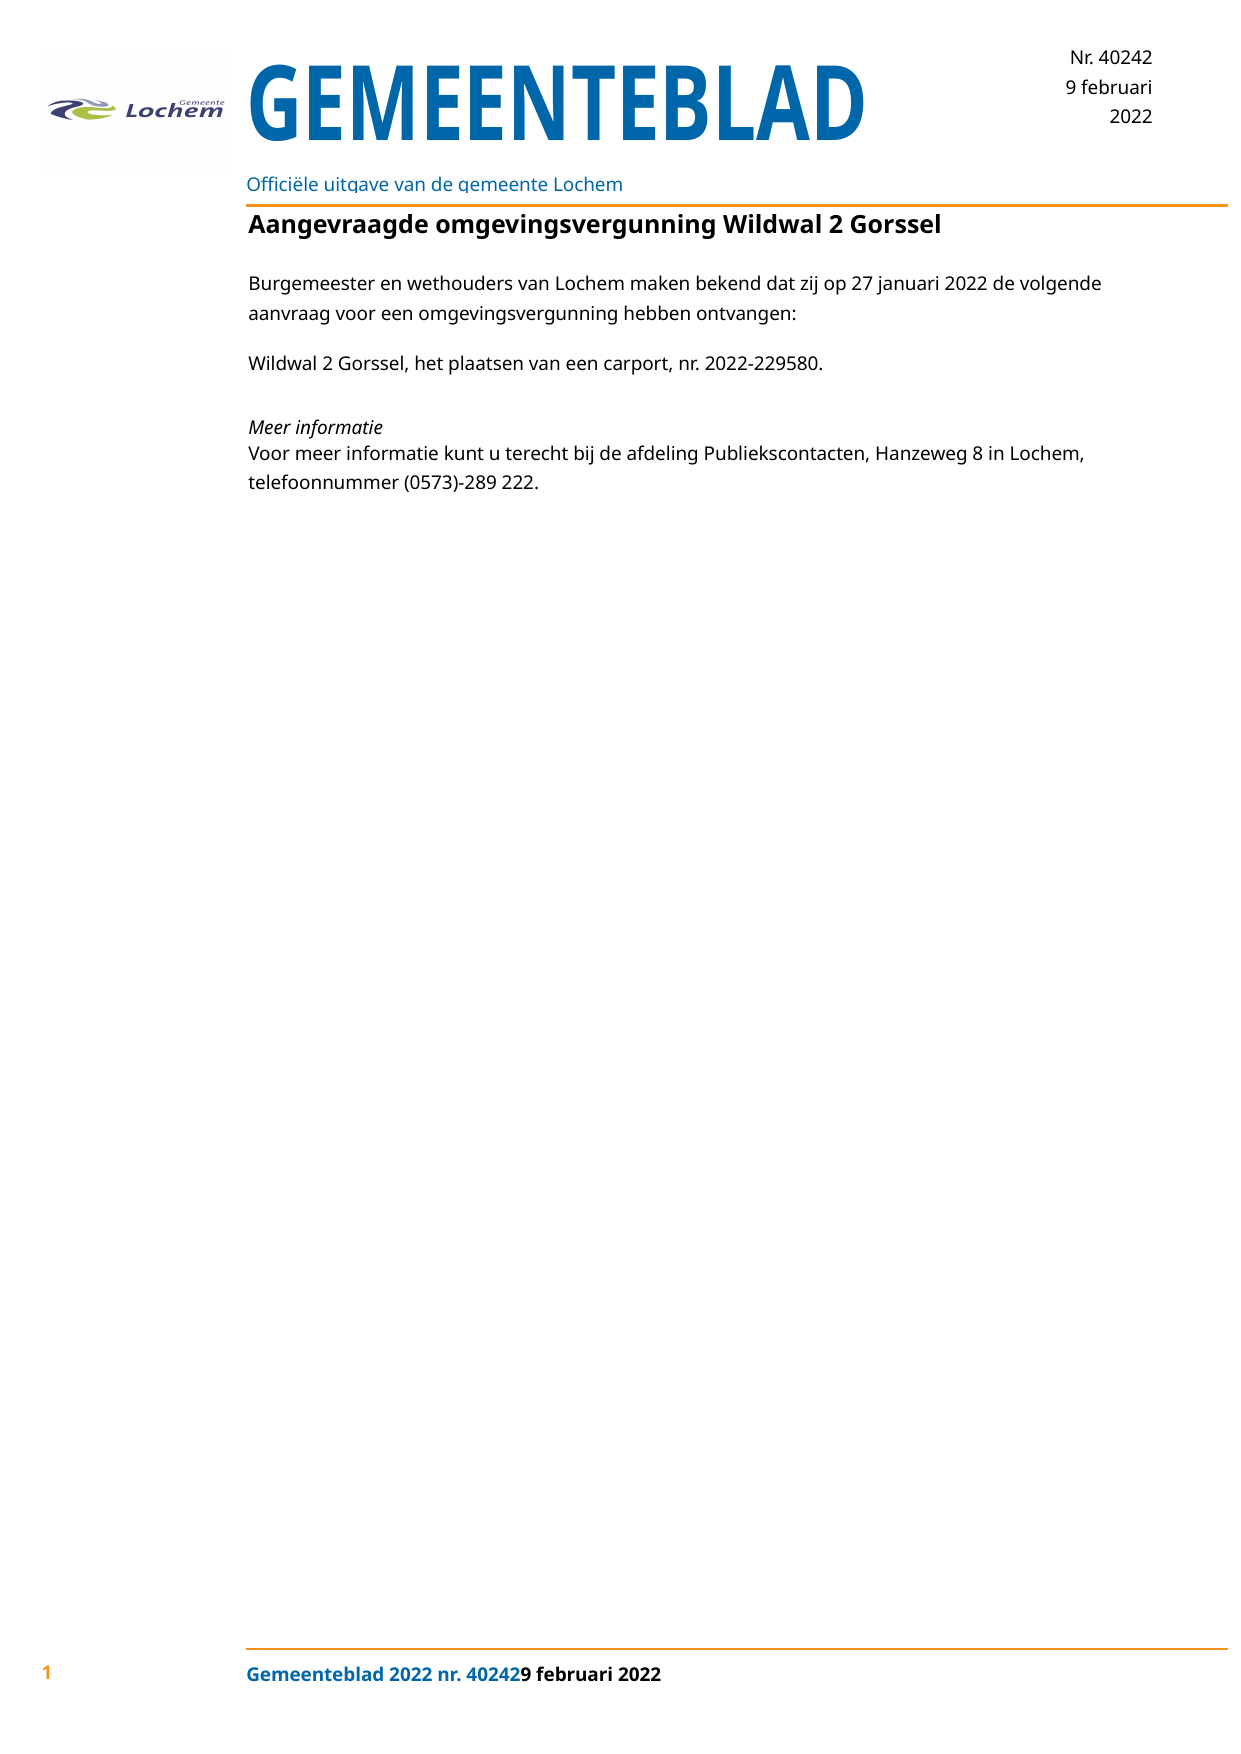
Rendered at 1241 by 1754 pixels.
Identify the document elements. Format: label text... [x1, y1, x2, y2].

text Aangevraagde omgevingsvergunning Wildwal 2 Gorssel [248, 207, 1152, 241]
text Meer informatie [248, 414, 1152, 440]
text Voor meer informatie kunt u terecht bij de afdeling Publiekscontacten, Hanzeweg 8 in Lochem, telefoonnummer (0573)-289 222. [248, 440, 1152, 495]
text Burgemeester en wethouders van Lochem maken bekend dat zij op 27 januari 2022 de volgende aanvraag voor een omgevingsvergunning hebben ontvangen: [248, 270, 1152, 326]
picture [41, 47, 231, 172]
text Wildwal 2 Gorssel, het plaatsen van een carport, nr. 2022-229580. [248, 350, 1152, 376]
